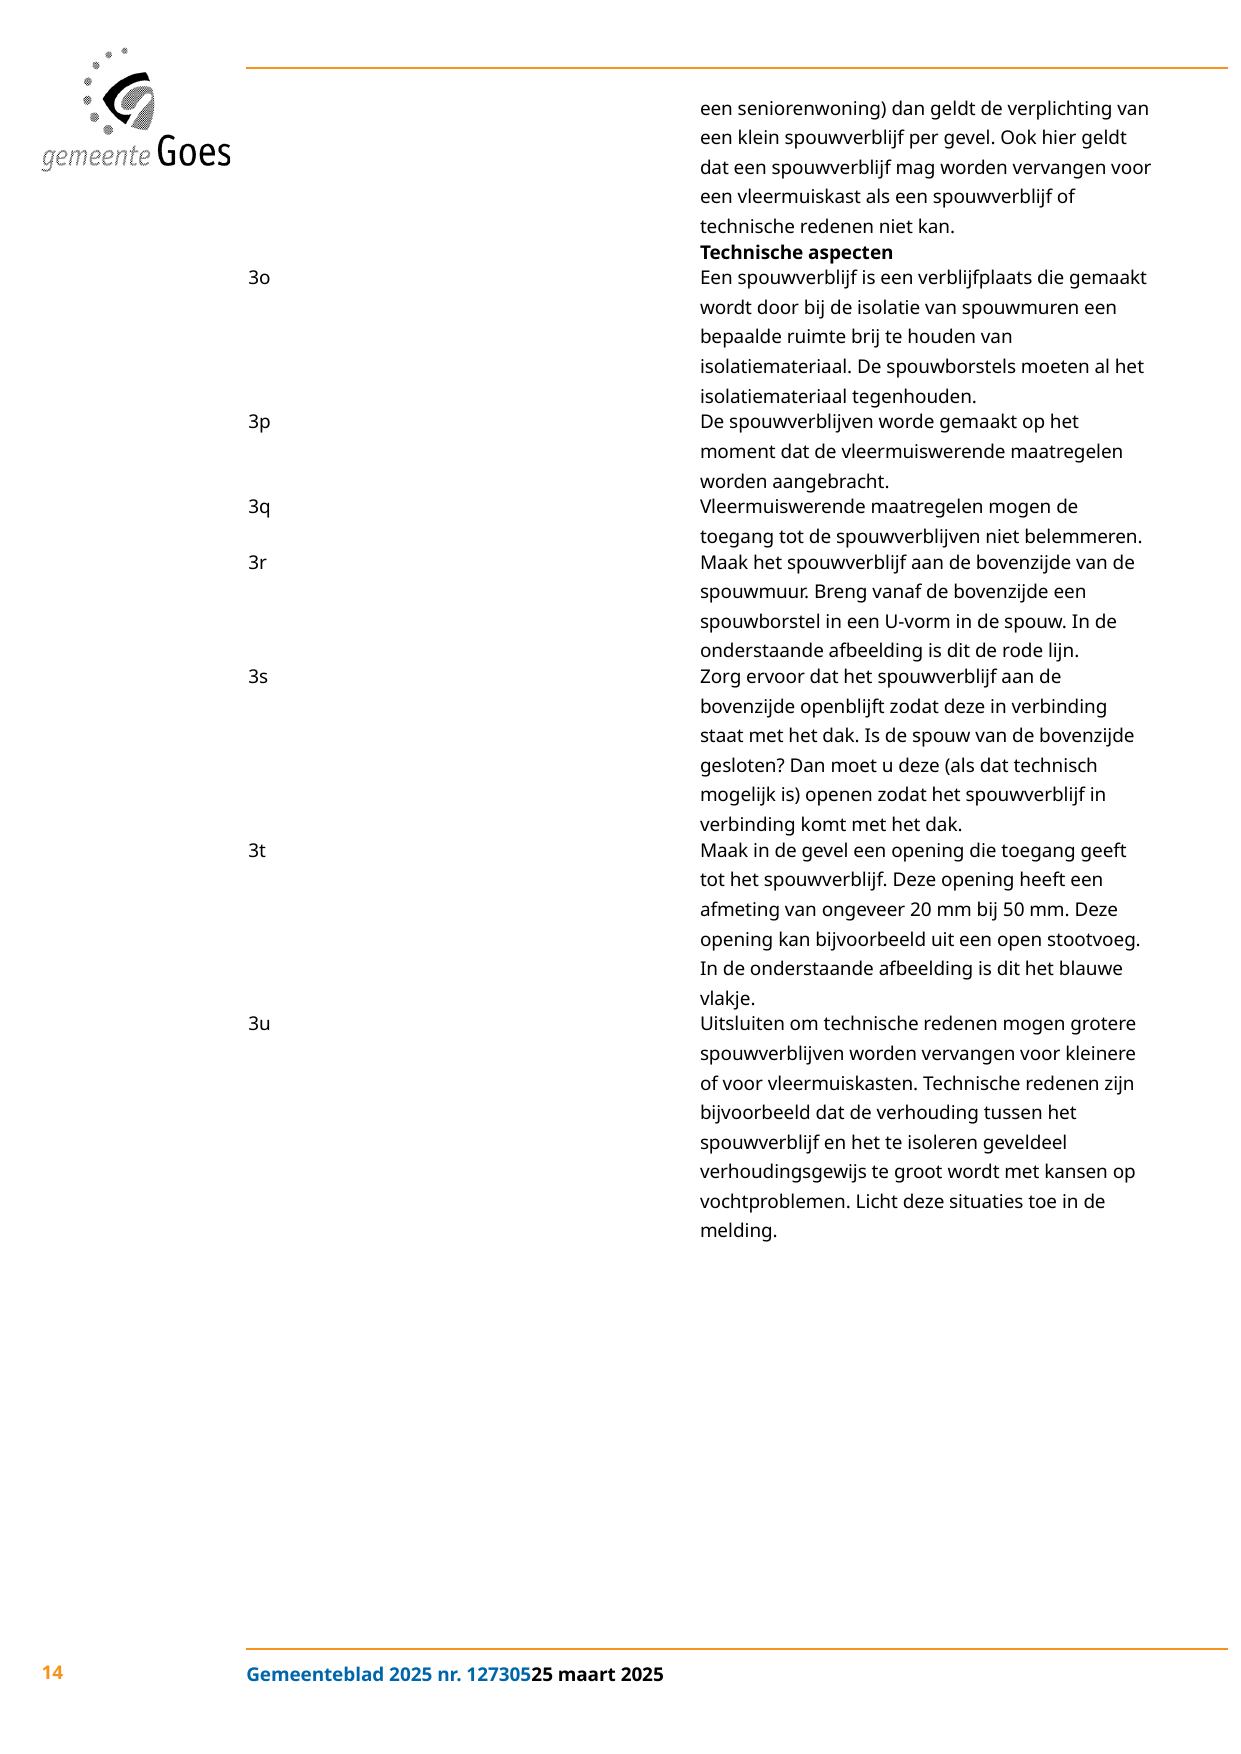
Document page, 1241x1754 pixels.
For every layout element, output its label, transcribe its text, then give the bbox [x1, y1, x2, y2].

picture [41, 47, 231, 172]
table_cell [248, 239, 700, 264]
table_cell Maak in de gevel een opening die toegang geeft tot het spouwverblijf. Deze opening heeft een afmeting van ongeveer 20 mm bij 50 mm. Deze opening kan bijvoorbeeld uit een open stootvoeg. In de onderstaande afbeelding is dit het blauwe vlakje. [700, 837, 1152, 1011]
table_cell De spouwverblijven worde gemaakt op het moment dat de vleermuiswerende maatregelen worden aangebracht. [700, 409, 1152, 493]
table_cell 3q [248, 494, 700, 549]
table_cell een seniorenwoning) dan geldt de verplichting van een klein spouwverblijf per gevel. Ook hier geldt dat een spouwverblijf mag worden vervangen voor een vleermuiskast als een spouwverblijf of technische redenen niet kan. [700, 95, 1152, 239]
table_cell 3o [248, 265, 700, 409]
table_cell Technische aspecten [700, 239, 1152, 264]
table_cell Vleermuiswerende maatregelen mogen de toegang tot de spouwverblijven niet belemmeren. [700, 494, 1152, 549]
table_cell Een spouwverblijf is een verblijfplaats die gemaakt wordt door bij de isolatie van spouwmuren een bepaalde ruimte brij te houden van isolatiemateriaal. De spouwborstels moeten al het isolatiemateriaal tegenhouden. [700, 265, 1152, 409]
table_cell Zorg ervoor dat het spouwverblijf aan de bovenzijde openblijft zodat deze in verbinding staat met het dak. Is de spouw van de bovenzijde gesloten? Dan moet u deze (als dat technisch mogelijk is) openen zodat het spouwverblijf in verbinding komt met het dak. [700, 663, 1152, 837]
table_cell [248, 95, 700, 239]
table_cell 3s [248, 663, 700, 837]
table_cell 3p [248, 409, 700, 493]
table_cell Uitsluiten om technische redenen mogen grotere spouwverblijven worden vervangen voor kleinere of voor vleermuiskasten. Technische redenen zijn bijvoorbeeld dat de verhouding tussen het spouwverblijf en het te isoleren geveldeel verhoudingsgewijs te groot wordt met kansen op vochtproblemen. Licht deze situaties toe in de melding. [700, 1011, 1152, 1243]
table_cell 3u [248, 1011, 700, 1243]
table_cell 3r [248, 549, 700, 663]
table_cell Maak het spouwverblijf aan de bovenzijde van de spouwmuur. Breng vanaf de bovenzijde een spouwborstel in een U-vorm in de spouw. In de onderstaande afbeelding is dit de rode lijn. [700, 549, 1152, 663]
table_cell 3t [248, 837, 700, 1011]
